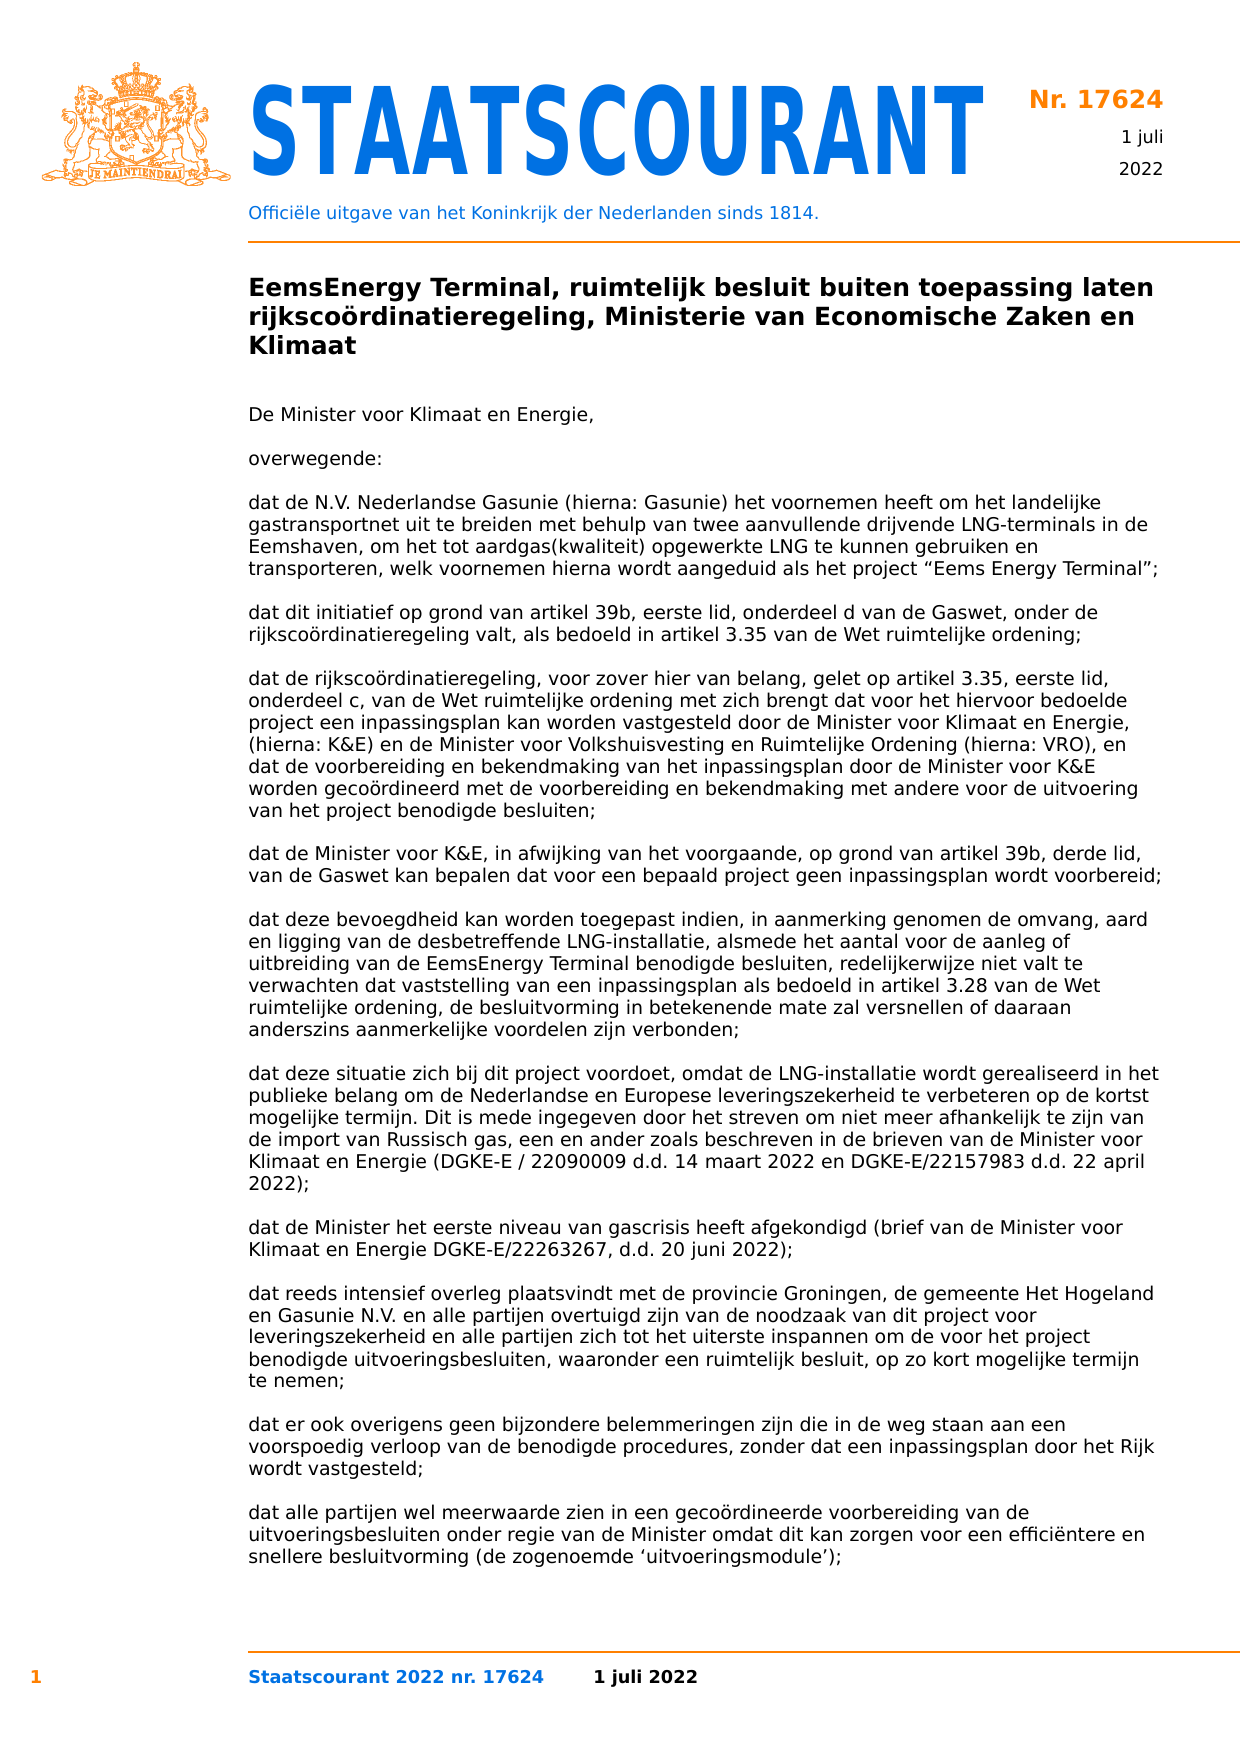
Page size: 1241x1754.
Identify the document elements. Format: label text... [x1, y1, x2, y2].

text dat er ook overigens geen bijzondere belemmeringen zijn die in de weg staan aan een voorspoedig verloop van de benodigde procedures, zonder dat een inpassingsplan door het Rijk wordt vastgesteld; [248, 1414, 1163, 1480]
text dat alle partijen wel meerwaarde zien in een gecoördineerde voorbereiding van de uitvoeringsbesluiten onder regie van de Minister omdat dit kan zorgen voor een efficiëntere en snellere besluitvorming (de zogenoemde ‘uitvoeringsmodule’); [248, 1502, 1163, 1568]
text dat deze situatie zich bij dit project voordoet, omdat de LNG-installatie wordt gerealiseerd in het publieke belang om de Nederlandse en Europese leveringszekerheid te verbeteren op de kortst mogelijke termijn. Dit is mede ingegeven door het streven om niet meer afhankelijk te zijn van de import van Russisch gas, een en ander zoals beschreven in de brieven van de Minister voor Klimaat en Energie (DGKE-E / 22090009 d.d. 14 maart 2022 en DGKE-E/22157983 d.d. 22 april 2022); [248, 1063, 1163, 1195]
text overwegende: [248, 448, 1163, 470]
text dat de rijkscoördinatieregeling, voor zover hier van belang, gelet op artikel 3.35, eerste lid, onderdeel c, van de Wet ruimtelijke ordening met zich brengt dat voor het hiervoor bedoelde project een inpassingsplan kan worden vastgesteld door de Minister voor Klimaat en Energie, (hierna: K&E) en de Minister voor Volkshuisvesting en Ruimtelijke Ordening (hierna: VRO), en dat de voorbereiding en bekendmaking van het inpassingsplan door de Minister voor K&E worden gecoördineerd met de voorbereiding en bekendmaking met andere voor de uitvoering van het project benodigde besluiten; [248, 668, 1163, 821]
text De Minister voor Klimaat en Energie, [248, 404, 1163, 426]
table_header STAATSCOURANT [248, 62, 998, 203]
table_header [25, 62, 248, 241]
picture [41, 62, 231, 186]
subtitle EemsEnergy Terminal, ruimtelijk besluit buiten toepassing laten rijkscoördinatieregeling, Ministerie van Economische Zaken en Klimaat [248, 273, 1163, 361]
text dat de N.V. Nederlandse Gasunie (hierna: Gasunie) het voornemen heeft om het landelijke gastransportnet uit te breiden met behulp van twee aanvullende drijvende LNG-terminals in de Eemshaven, om het tot aardgas(kwaliteit) opgewerkte LNG te kunnen gebruiken en transporteren, welk voornemen hierna wordt aangeduid als het project “Eems Energy Terminal”; [248, 492, 1163, 580]
text dat de Minister het eerste niveau van gascrisis heeft afgekondigd (brief van de Minister voor Klimaat en Energie DGKE-E/22263267, d.d. 20 juni 2022); [248, 1217, 1163, 1261]
table_cell Officiële uitgave van het Koninkrijk der Nederlanden sinds 1814. [248, 203, 1240, 241]
text dat dit initiatief op grond van artikel 39b, eerste lid, onderdeel d van de Gaswet, onder de rijkscoördinatieregeling valt, als bedoeld in artikel 3.35 van de Wet ruimtelijke ordening; [248, 602, 1163, 646]
table_cell 1 juli [998, 121, 1240, 153]
table_cell 2022 [998, 153, 1240, 203]
text dat deze bevoegdheid kan worden toegepast indien, in aanmerking genomen de omvang, aard en ligging van de desbetreffende LNG-installatie, alsmede het aantal voor de aanleg of uitbreiding van de EemsEnergy Terminal benodigde besluiten, redelijkerwijze niet valt te verwachten dat vaststelling van een inpassingsplan als bedoeld in artikel 3.28 van de Wet ruimtelijke ordening, de besluitvorming in betekenende mate zal versnellen of daaraan anderszins aanmerkelijke voordelen zijn verbonden; [248, 909, 1163, 1041]
text dat de Minister voor K&E, in afwijking van het voorgaande, op grond van artikel 39b, derde lid, van de Gaswet kan bepalen dat voor een bepaald project geen inpassingsplan wordt voorbereid; [248, 843, 1163, 887]
table_header Nr. 17624 [998, 62, 1240, 121]
text dat reeds intensief overleg plaatsvindt met de provincie Groningen, de gemeente Het Hogeland en Gasunie N.V. en alle partijen overtuigd zijn van de noodzaak van dit project voor leveringszekerheid en alle partijen zich tot het uiterste inspannen om de voor het project benodigde uitvoeringsbesluiten, waaronder een ruimtelijk besluit, op zo kort mogelijke termijn te nemen; [248, 1282, 1163, 1392]
